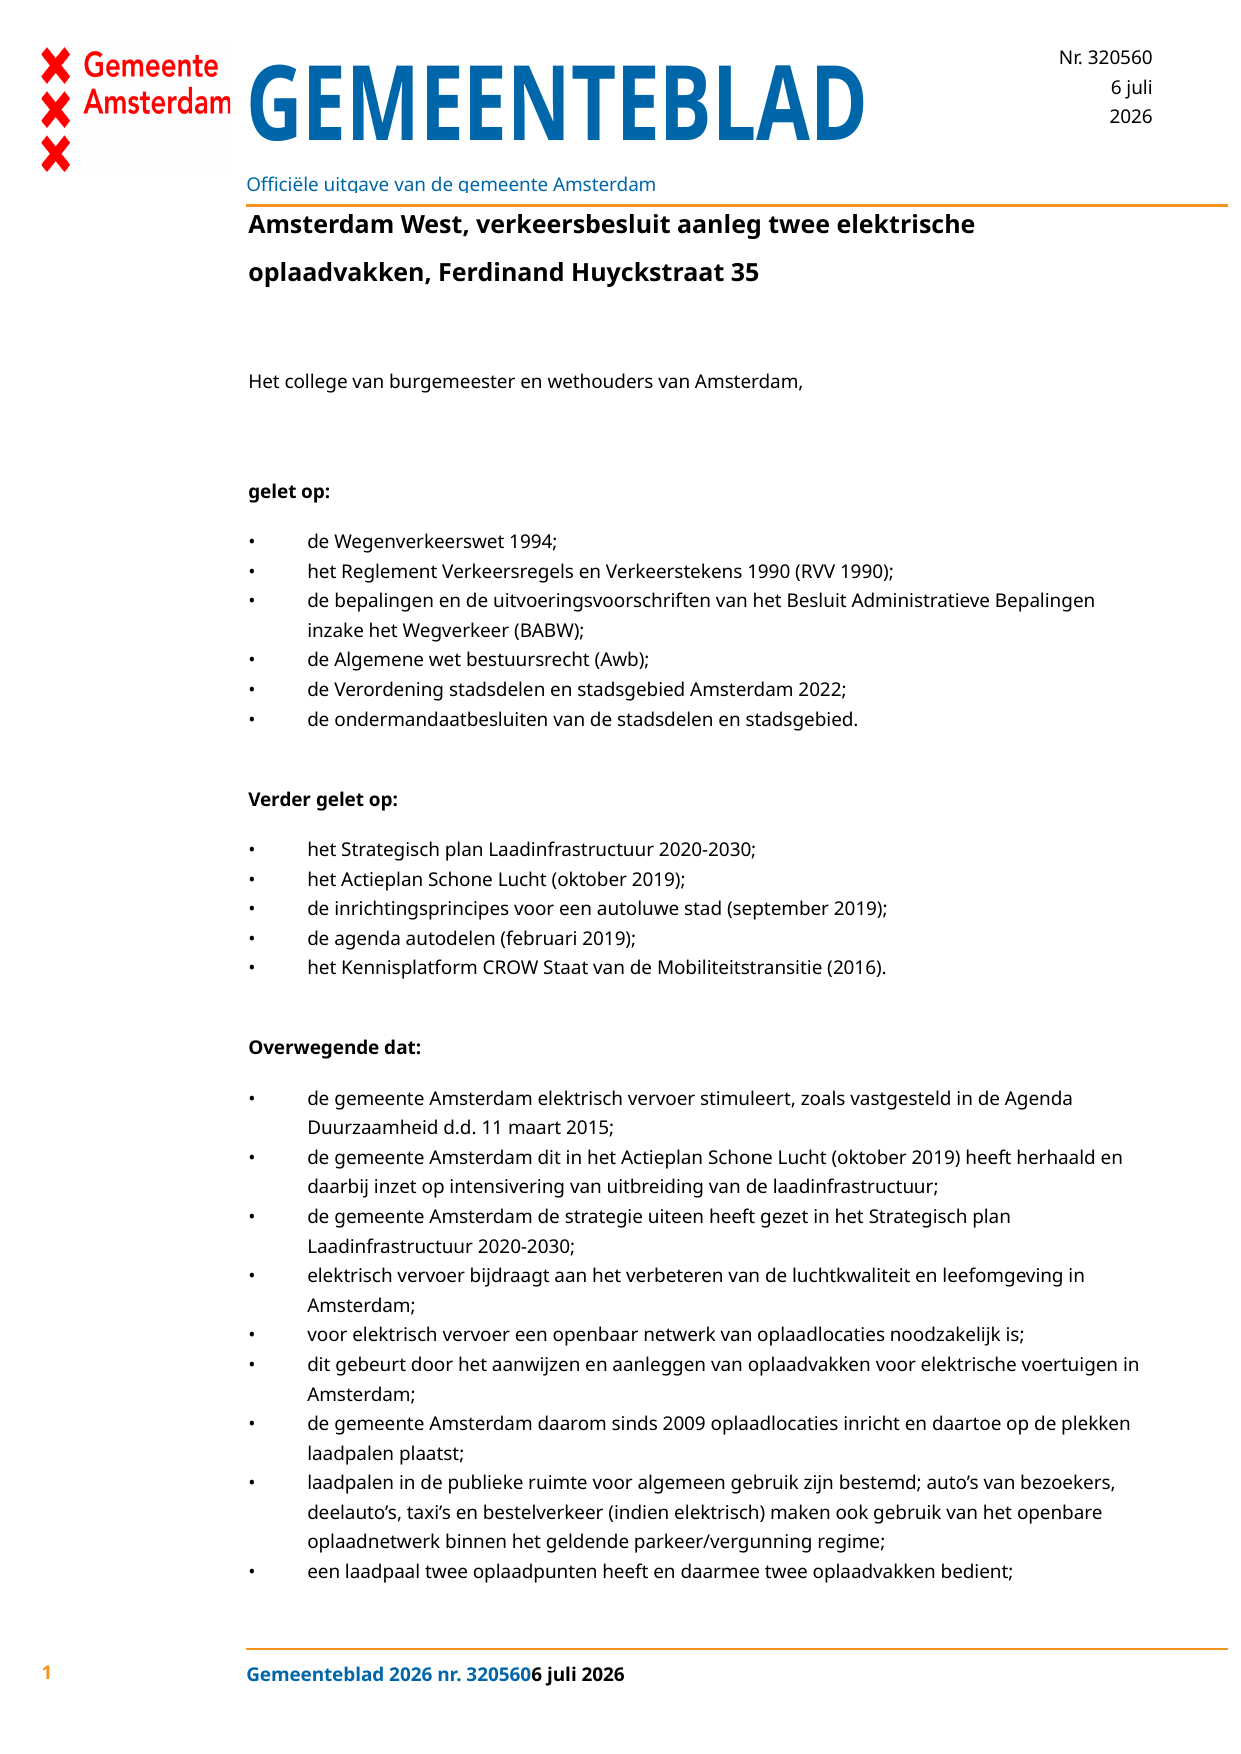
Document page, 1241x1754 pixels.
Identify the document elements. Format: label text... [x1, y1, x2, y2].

list de Algemene wet bestuursrecht (Awb); [248, 647, 1152, 672]
list het Strategisch plan Laadinfrastructuur 2020-2030; [248, 836, 1152, 862]
list een laadpaal twee oplaadpunten heeft en daarmee twee oplaadvakken bedient; [248, 1558, 1152, 1584]
list de gemeente Amsterdam elektrisch vervoer stimuleert, zoals vastgesteld in de Agenda Duurzaamheid d.d. 11 maart 2015; [248, 1085, 1152, 1140]
list voor elektrisch vervoer een openbaar netwerk van oplaadlocaties noodzakelijk is; [248, 1322, 1152, 1347]
text Amsterdam West, verkeersbesluit aanleg twee elektrische oplaadvakken, Ferdinand Huyckstraat 35 [248, 207, 1152, 288]
list de ondermandaatbesluiten van de stadsdelen en stadsgebied. [248, 706, 1152, 731]
text Overwegende dat: [248, 1034, 1152, 1060]
list het Kennisplatform CROW Staat van de Mobiliteitstransitie (2016). [248, 954, 1152, 980]
list de Verordening stadsdelen en stadsgebied Amsterdam 2022; [248, 676, 1152, 702]
list het Reglement Verkeersregels en Verkeerstekens 1990 (RVV 1990); [248, 558, 1152, 583]
list de Wegenverkeerswet 1994; [248, 528, 1152, 554]
text Verder gelet op: [248, 786, 1152, 811]
list de gemeente Amsterdam dit in het Actieplan Schone Lucht (oktober 2019) heeft herhaald en daarbij inzet op intensivering van uitbreiding van de laadinfrastructuur; [248, 1144, 1152, 1199]
list de gemeente Amsterdam daarom sinds 2009 oplaadlocaties inricht en daartoe op de plekken laadpalen plaatst; [248, 1410, 1152, 1466]
list elektrisch vervoer bijdraagt aan het verbeteren van de luchtkwaliteit en leefomgeving in Amsterdam; [248, 1262, 1152, 1318]
list laadpalen in de publieke ruimte voor algemeen gebruik zijn bestemd; auto’s van bezoekers, deelauto’s, taxi’s en bestelverkeer (indien elektrisch) maken ook gebruik van het openbare oplaadnetwerk binnen het geldende parkeer/vergunning regime; [248, 1469, 1152, 1554]
list het Actieplan Schone Lucht (oktober 2019); [248, 866, 1152, 891]
list de inrichtingsprincipes voor een autoluwe stad (september 2019); [248, 895, 1152, 921]
list de gemeente Amsterdam de strategie uiteen heeft gezet in het Strategisch plan Laadinfrastructuur 2020-2030; [248, 1203, 1152, 1258]
text Het college van burgemeester en wethouders van Amsterdam, [248, 368, 1152, 394]
picture [41, 47, 231, 172]
list de agenda autodelen (februari 2019); [248, 925, 1152, 951]
list de bepalingen en de uitvoeringsvoorschriften van het Besluit Administratieve Bepalingen inzake het Wegverkeer (BABW); [248, 587, 1152, 643]
text gelet op: [248, 478, 1152, 503]
list dit gebeurt door het aanwijzen en aanleggen van oplaadvakken voor elektrische voertuigen in Amsterdam; [248, 1351, 1152, 1406]
